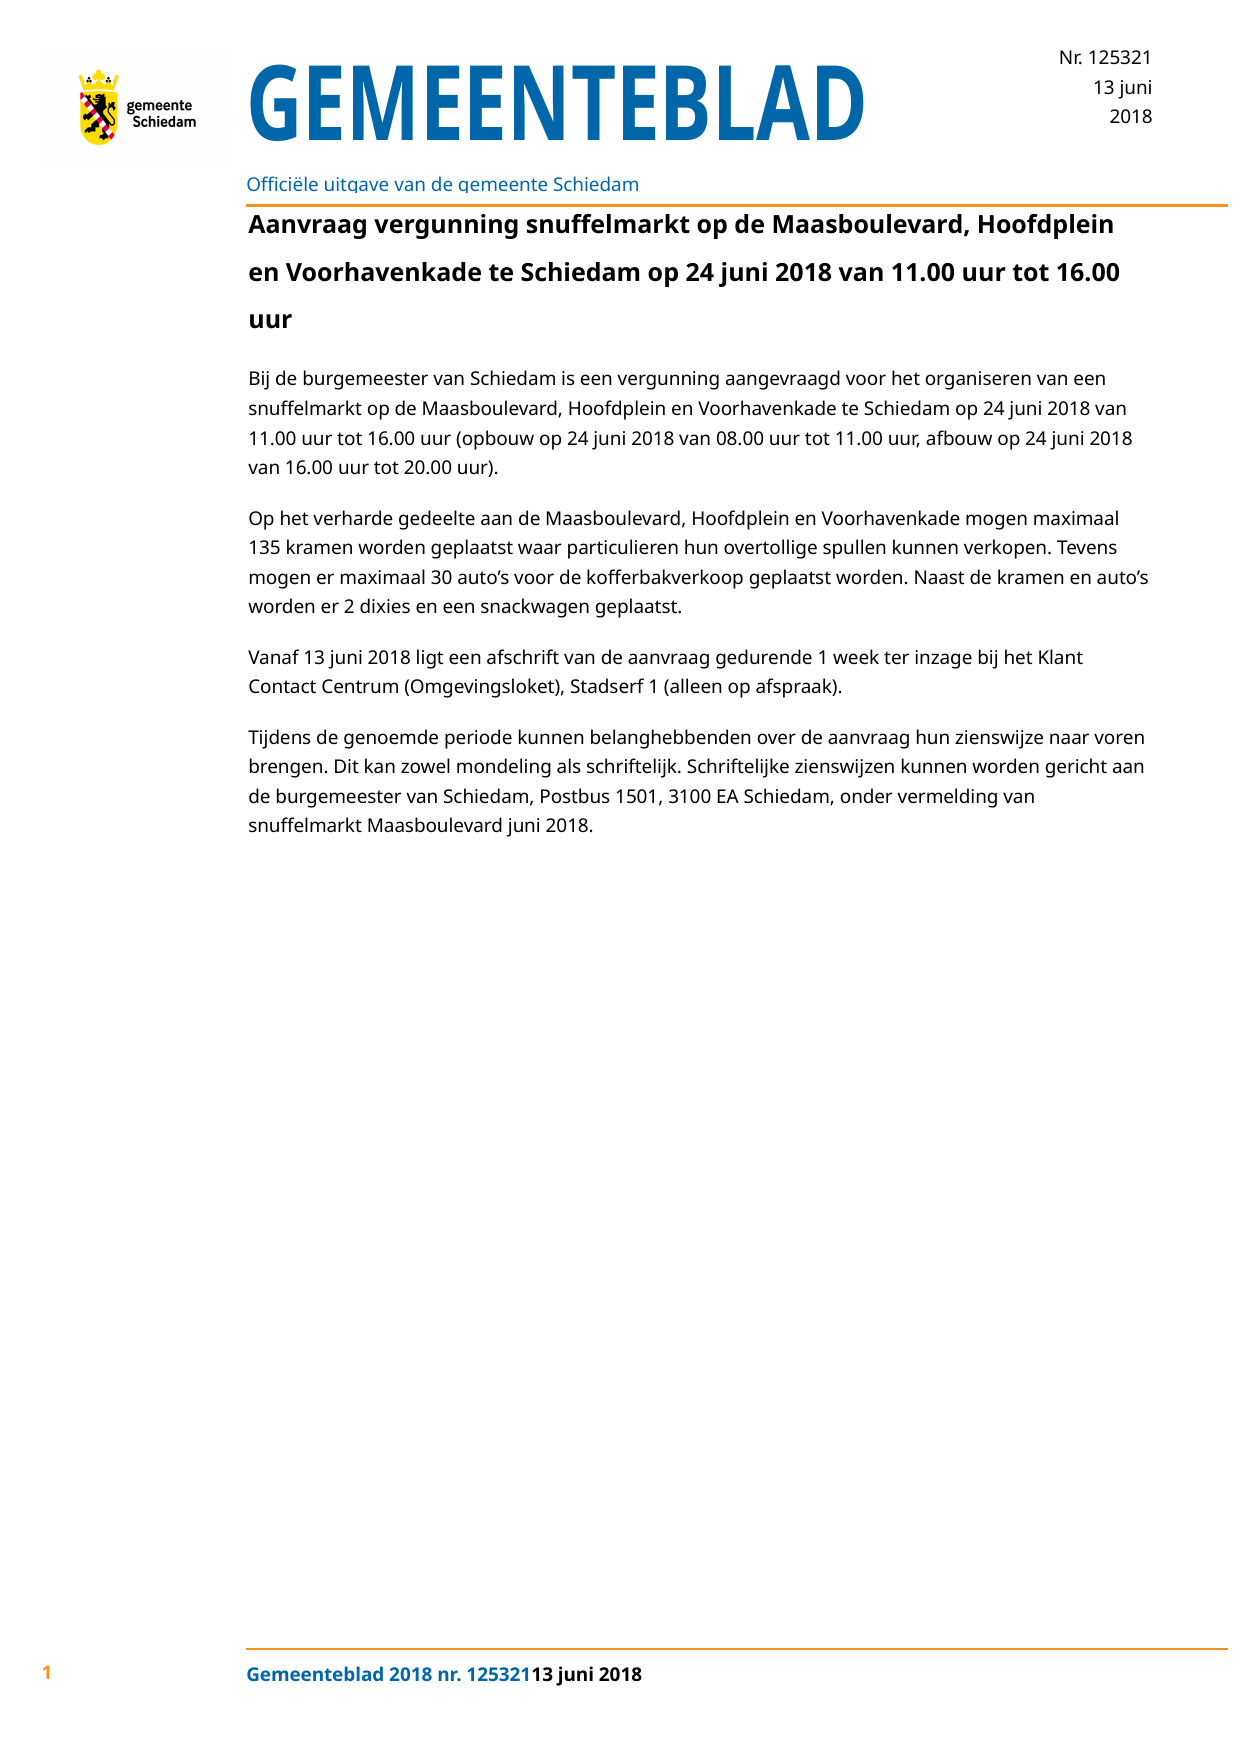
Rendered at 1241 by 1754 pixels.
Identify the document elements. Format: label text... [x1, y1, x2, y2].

text Tijdens de genoemde periode kunnen belanghebbenden over de aanvraag hun zienswijze naar voren brengen. Dit kan zowel mondeling als schriftelijk. Schriftelijke zienswijzen kunnen worden gericht aan de burgemeester van Schiedam, Postbus 1501, 3100 EA Schiedam, onder vermelding van snuffelmarkt Maasboulevard juni 2018. [248, 724, 1152, 838]
text Op het verharde gedeelte aan de Maasboulevard, Hoofdplein en Voorhavenkade mogen maximaal 135 kramen worden geplaatst waar particulieren hun overtollige spullen kunnen verkopen. Tevens mogen er maximaal 30 auto’s voor de kofferbakverkoop geplaatst worden. Naast de kramen en auto’s worden er 2 dixies en een snackwagen geplaatst. [248, 505, 1152, 619]
text Vanaf 13 juni 2018 ligt een afschrift van de aanvraag gedurende 1 week ter inzage bij het Klant Contact Centrum (Omgevingsloket), Stadserf 1 (alleen op afspraak). [248, 644, 1152, 699]
picture [41, 47, 231, 172]
text Bij de burgemeester van Schiedam is een vergunning aangevraagd voor het organiseren van een snuffelmarkt op de Maasboulevard, Hoofdplein en Voorhavenkade te Schiedam op 24 juni 2018 van 11.00 uur tot 16.00 uur (opbouw op 24 juni 2018 van 08.00 uur tot 11.00 uur, afbouw op 24 juni 2018 van 16.00 uur tot 20.00 uur). [248, 366, 1152, 480]
text Aanvraag vergunning snuffelmarkt op de Maasboulevard, Hoofdplein en Voorhavenkade te Schiedam op 24 juni 2018 van 11.00 uur tot 16.00 uur [248, 207, 1152, 336]
